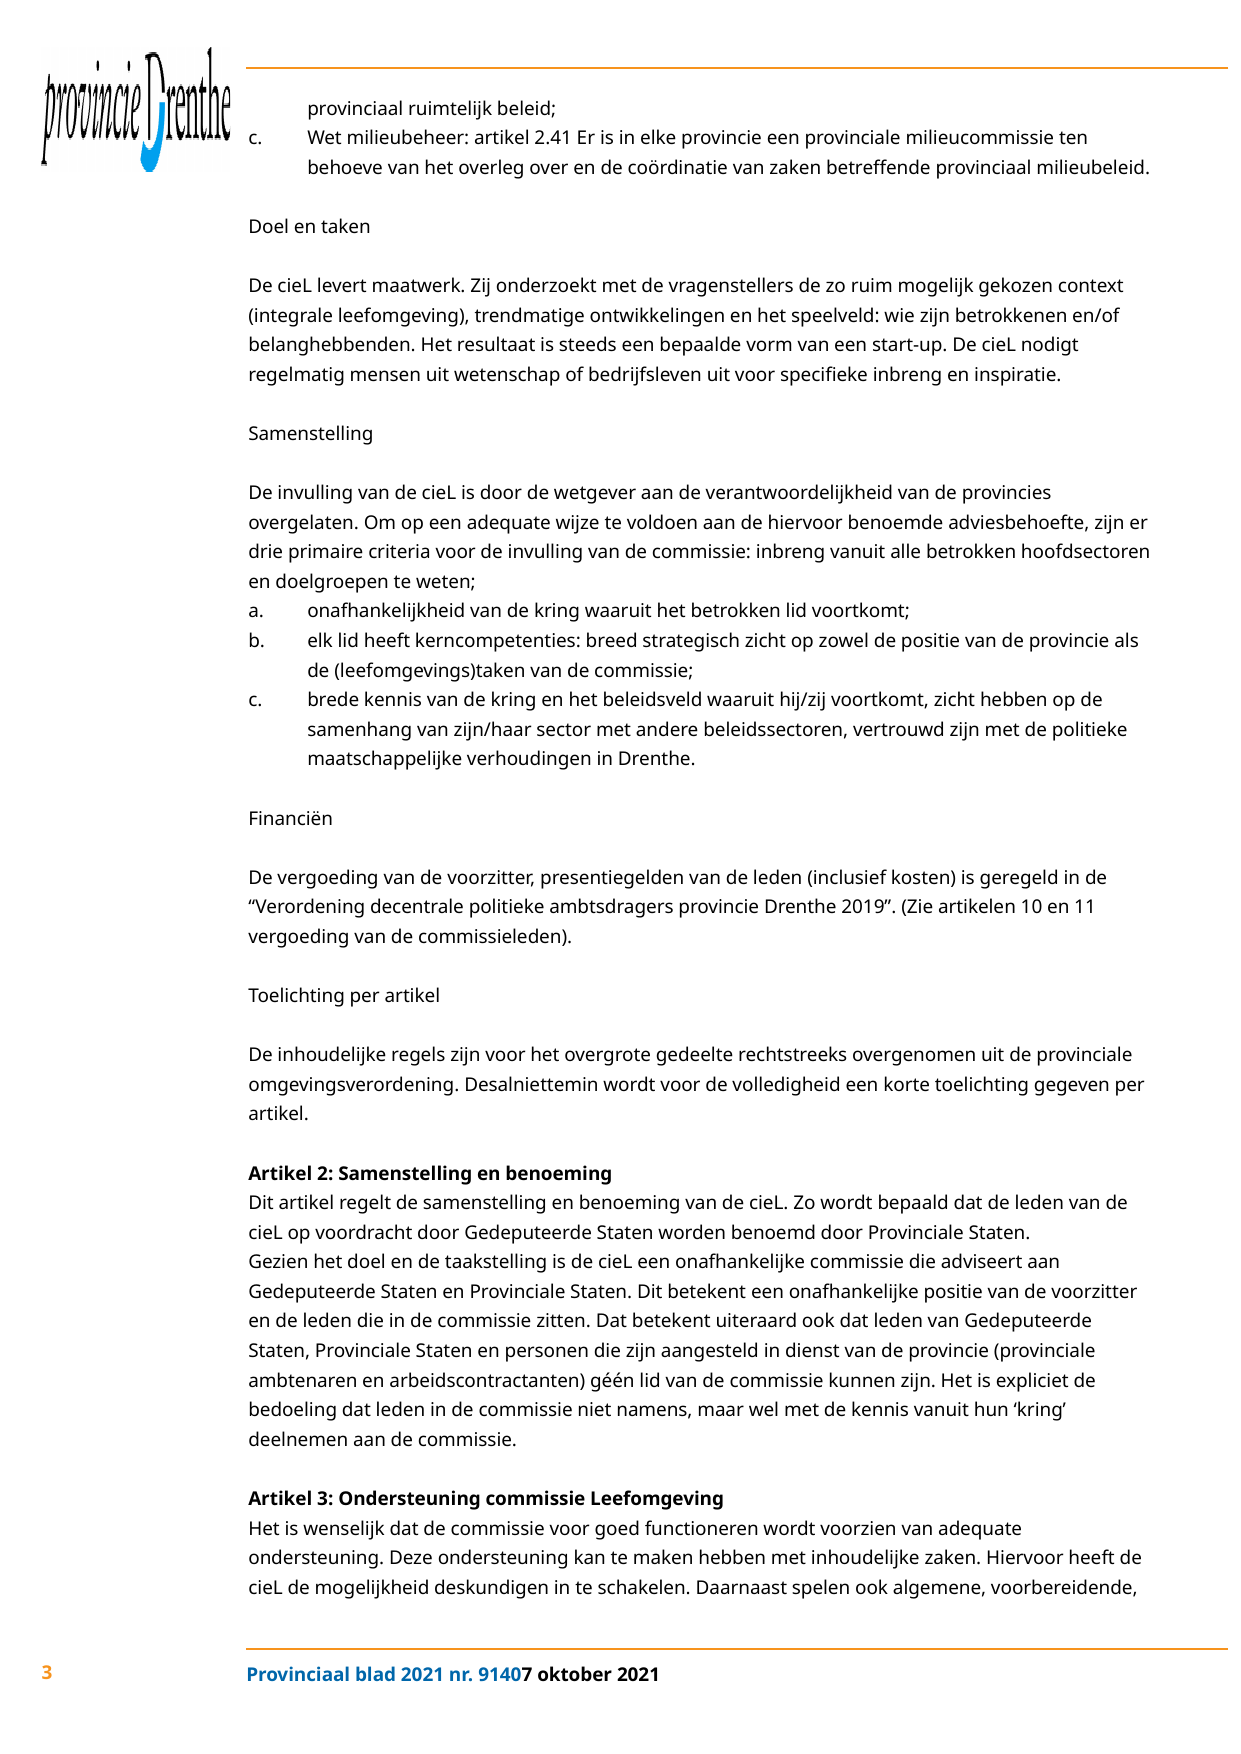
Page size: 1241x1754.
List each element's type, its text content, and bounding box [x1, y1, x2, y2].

text Gezien het doel en de taakstelling is de cieL een onafhankelijke commissie die adviseert aan Gedeputeerde Staten en Provinciale Staten. Dit betekent een onafhankelijke positie van de voorzitter en de leden die in de commissie zitten. Dat betekent uiteraard ook dat leden van Gedeputeerde Staten, Provinciale Staten en personen die zijn aangesteld in dienst van de provincie (provinciale ambtenaren en arbeidscontractanten) géén lid van de commissie kunnen zijn. Het is expliciet de bedoeling dat leden in de commissie niet namens, maar wel met de kennis vanuit hun ‘kring’ deelnemen aan de commissie. [248, 1248, 1152, 1452]
list elk lid heeft kerncompetenties: breed strategisch zicht op zowel de positie van de provincie als de (leefomgevings)taken van de commissie; [248, 627, 1152, 683]
picture [41, 47, 231, 172]
text Samenstelling [248, 420, 1152, 446]
text Dit artikel regelt de samenstelling en benoeming van de cieL. Zo wordt bepaald dat de leden van de cieL op voordracht door Gedeputeerde Staten worden benoemd door Provinciale Staten. [248, 1189, 1152, 1245]
list onafhankelijkheid van de kring waaruit het betrokken lid voortkomt; [248, 598, 1152, 623]
list provinciaal ruimtelijk beleid; [248, 95, 1152, 121]
text Artikel 3: Ondersteuning commissie Leefomgeving [248, 1485, 1152, 1511]
text De cieL levert maatwerk. Zij onderzoekt met de vragenstellers de zo ruim mogelijk gekozen context (integrale leefomgeving), trendmatige ontwikkelingen en het speelveld: wie zijn betrokkenen en/of belanghebbenden. Het resultaat is steeds een bepaalde vorm van een start-up. De cieL nodigt regelmatig mensen uit wetenschap of bedrijfsleven uit voor specifieke inbreng en inspiratie. [248, 272, 1152, 387]
list brede kennis van de kring en het beleidsveld waaruit hij/zij voortkomt, zicht hebben op de samenhang van zijn/haar sector met andere beleidssectoren, vertrouwd zijn met de politieke maatschappelijke verhoudingen in Drenthe. [248, 686, 1152, 771]
text Doel en taken [248, 213, 1152, 239]
text Financiën [248, 805, 1152, 831]
text Toelichting per artikel [248, 982, 1152, 1008]
text Het is wenselijk dat de commissie voor goed functioneren wordt voorzien van adequate ondersteuning. Deze ondersteuning kan te maken hebben met inhoudelijke zaken. Hiervoor heeft de cieL de mogelijkheid deskundigen in te schakelen. Daarnaast spelen ook algemene, voorbereidende, [248, 1515, 1152, 1600]
text De vergoeding van de voorzitter, presentiegelden van de leden (inclusief kosten) is geregeld in de “Verordening decentrale politieke ambtsdragers provincie Drenthe 2019”. (Zie artikelen 10 en 11 vergoeding van de commissieleden). [248, 864, 1152, 949]
text De invulling van de cieL is door de wetgever aan de verantwoordelijkheid van de provincies overgelaten. Om op een adequate wijze te voldoen aan de hiervoor benoemde adviesbehoefte, zijn er drie primaire criteria voor de invulling van de commissie: inbreng vanuit alle betrokken hoofdsectoren en doelgroepen te weten; [248, 479, 1152, 594]
text Artikel 2: Samenstelling en benoeming [248, 1160, 1152, 1186]
text De inhoudelijke regels zijn voor het overgrote gedeelte rechtstreeks overgenomen uit de provinciale omgevingsverordening. Desalniettemin wordt voor de volledigheid een korte toelichting gegeven per artikel. [248, 1041, 1152, 1126]
list Wet milieubeheer: artikel 2.41 Er is in elke provincie een provinciale milieucommissie ten behoeve van het overleg over en de coördinatie van zaken betreffende provinciaal milieubeleid. [248, 124, 1152, 180]
